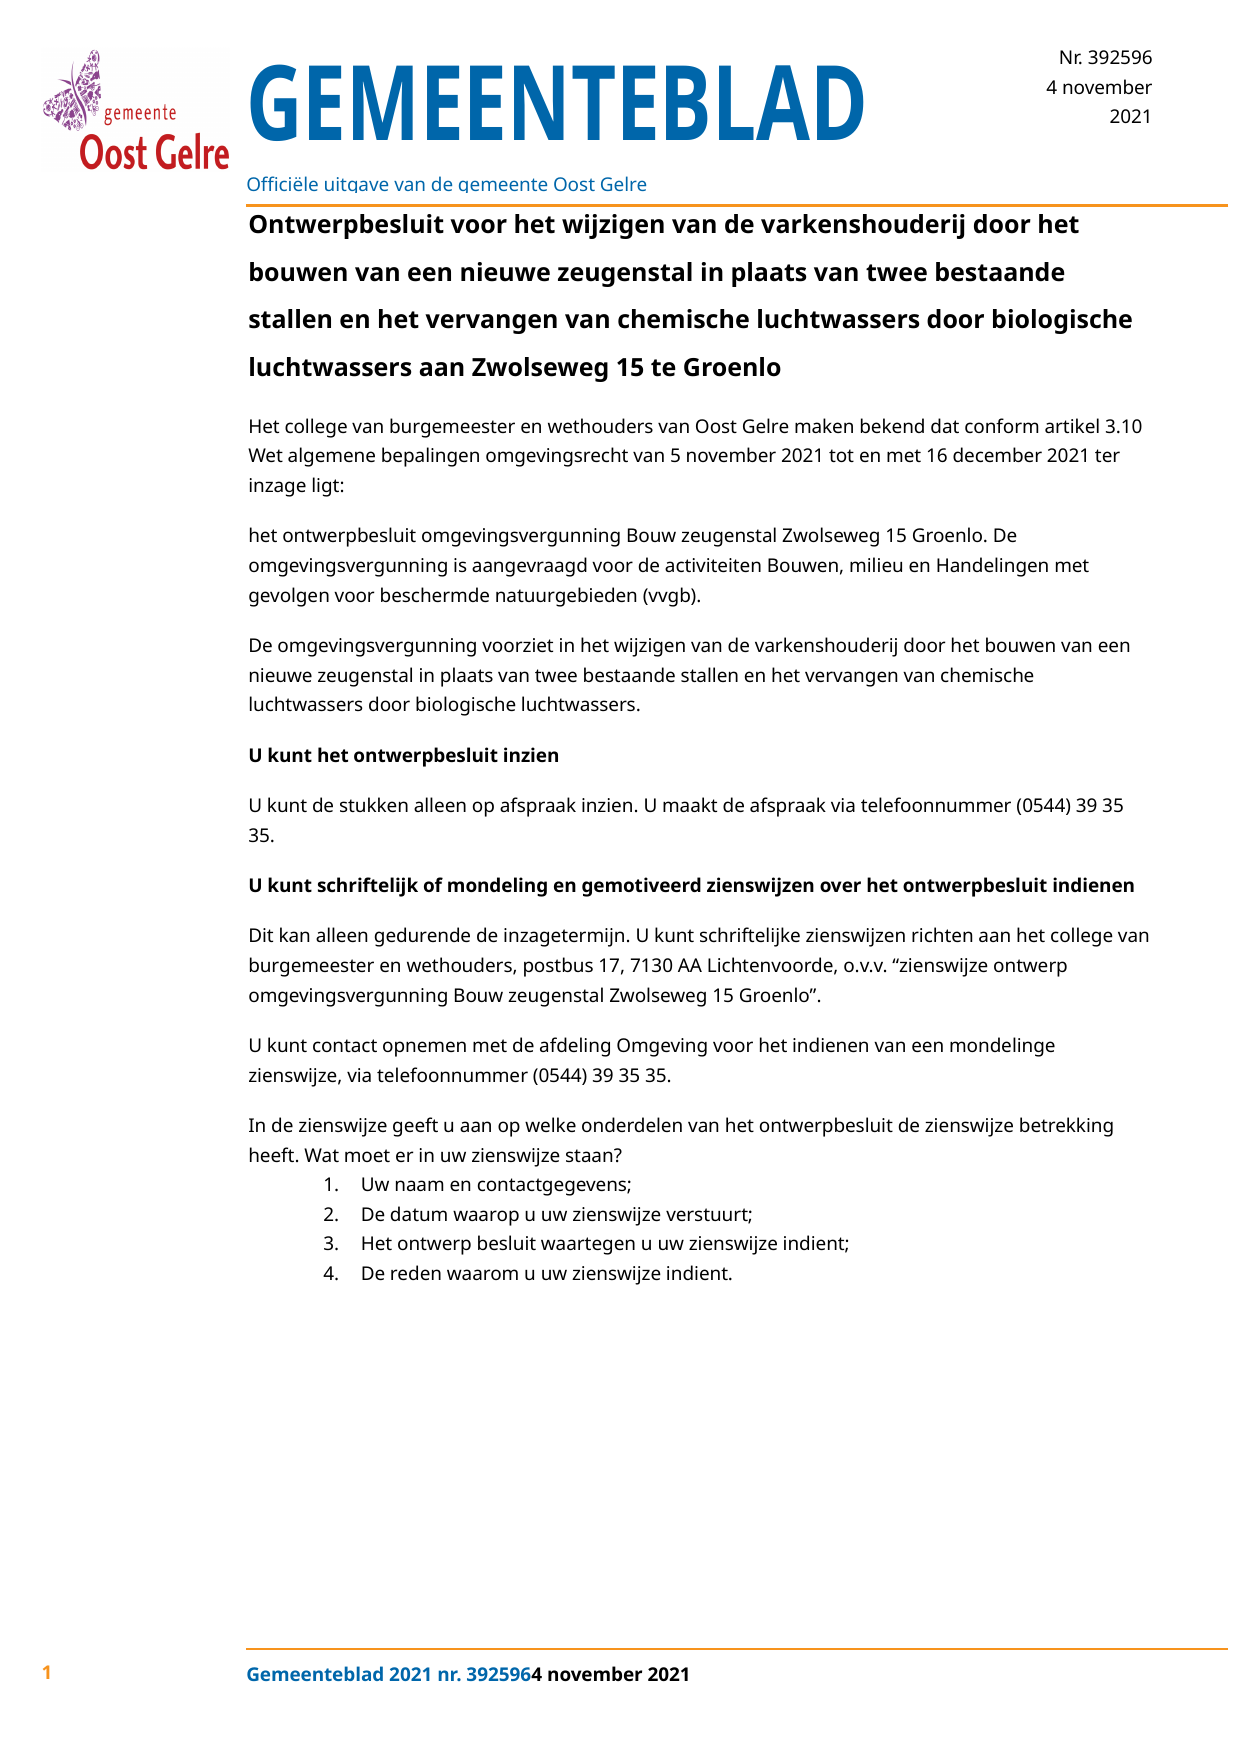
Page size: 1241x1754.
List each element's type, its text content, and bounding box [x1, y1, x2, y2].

list De reden waarom u uw zienswijze indient. [323, 1260, 1152, 1286]
text het ontwerpbesluit omgevingsvergunning Bouw zeugenstal Zwolseweg 15 Groenlo. De omgevingsvergunning is aangevraagd voor de activiteiten Bouwen, milieu en Handelingen met gevolgen voor beschermde natuurgebieden (vvgb). [248, 523, 1152, 608]
list Het ontwerp besluit waartegen u uw zienswijze indient; [323, 1231, 1152, 1256]
picture [41, 47, 231, 172]
text U kunt het ontwerpbesluit inzien [248, 742, 1152, 768]
text De omgevingsvergunning voorziet in het wijzigen van de varkenshouderij door het bouwen van een nieuwe zeugenstal in plaats van twee bestaande stallen en het vervangen van chemische luchtwassers door biologische luchtwassers. [248, 632, 1152, 717]
text U kunt contact opnemen met de afdeling Omgeving voor het indienen van een mondelinge zienswijze, via telefoonnummer (0544) 39 35 35. [248, 1032, 1152, 1088]
text U kunt schriftelijk of mondeling en gemotiveerd zienswijzen over het ontwerpbesluit indienen [248, 872, 1152, 898]
text In de zienswijze geeft u aan op welke onderdelen van het ontwerpbesluit de zienswijze betrekking heeft. Wat moet er in uw zienswijze staan? [248, 1112, 1152, 1168]
text Ontwerpbesluit voor het wijzigen van de varkenshouderij door het bouwen van een nieuwe zeugenstal in plaats van twee bestaande stallen en het vervangen van chemische luchtwassers door biologische luchtwassers aan Zwolseweg 15 te Groenlo [248, 207, 1152, 384]
list De datum waarop u uw zienswijze verstuurt; [323, 1201, 1152, 1227]
text U kunt de stukken alleen op afspraak inzien. U maakt de afspraak via telefoonnummer (0544) 39 35 35. [248, 792, 1152, 848]
text Dit kan alleen gedurende de inzagetermijn. U kunt schriftelijke zienswijzen richten aan het college van burgemeester en wethouders, postbus 17, 7130 AA Lichtenvoorde, o.v.v. “zienswijze ontwerp omgevingsvergunning Bouw zeugenstal Zwolseweg 15 Groenlo”. [248, 923, 1152, 1008]
text Het college van burgemeester en wethouders van Oost Gelre maken bekend dat conform artikel 3.10 Wet algemene bepalingen omgevingsrecht van 5 november 2021 tot en met 16 december 2021 ter inzage ligt: [248, 413, 1152, 498]
list Uw naam en contactgegevens; [323, 1171, 1152, 1197]
